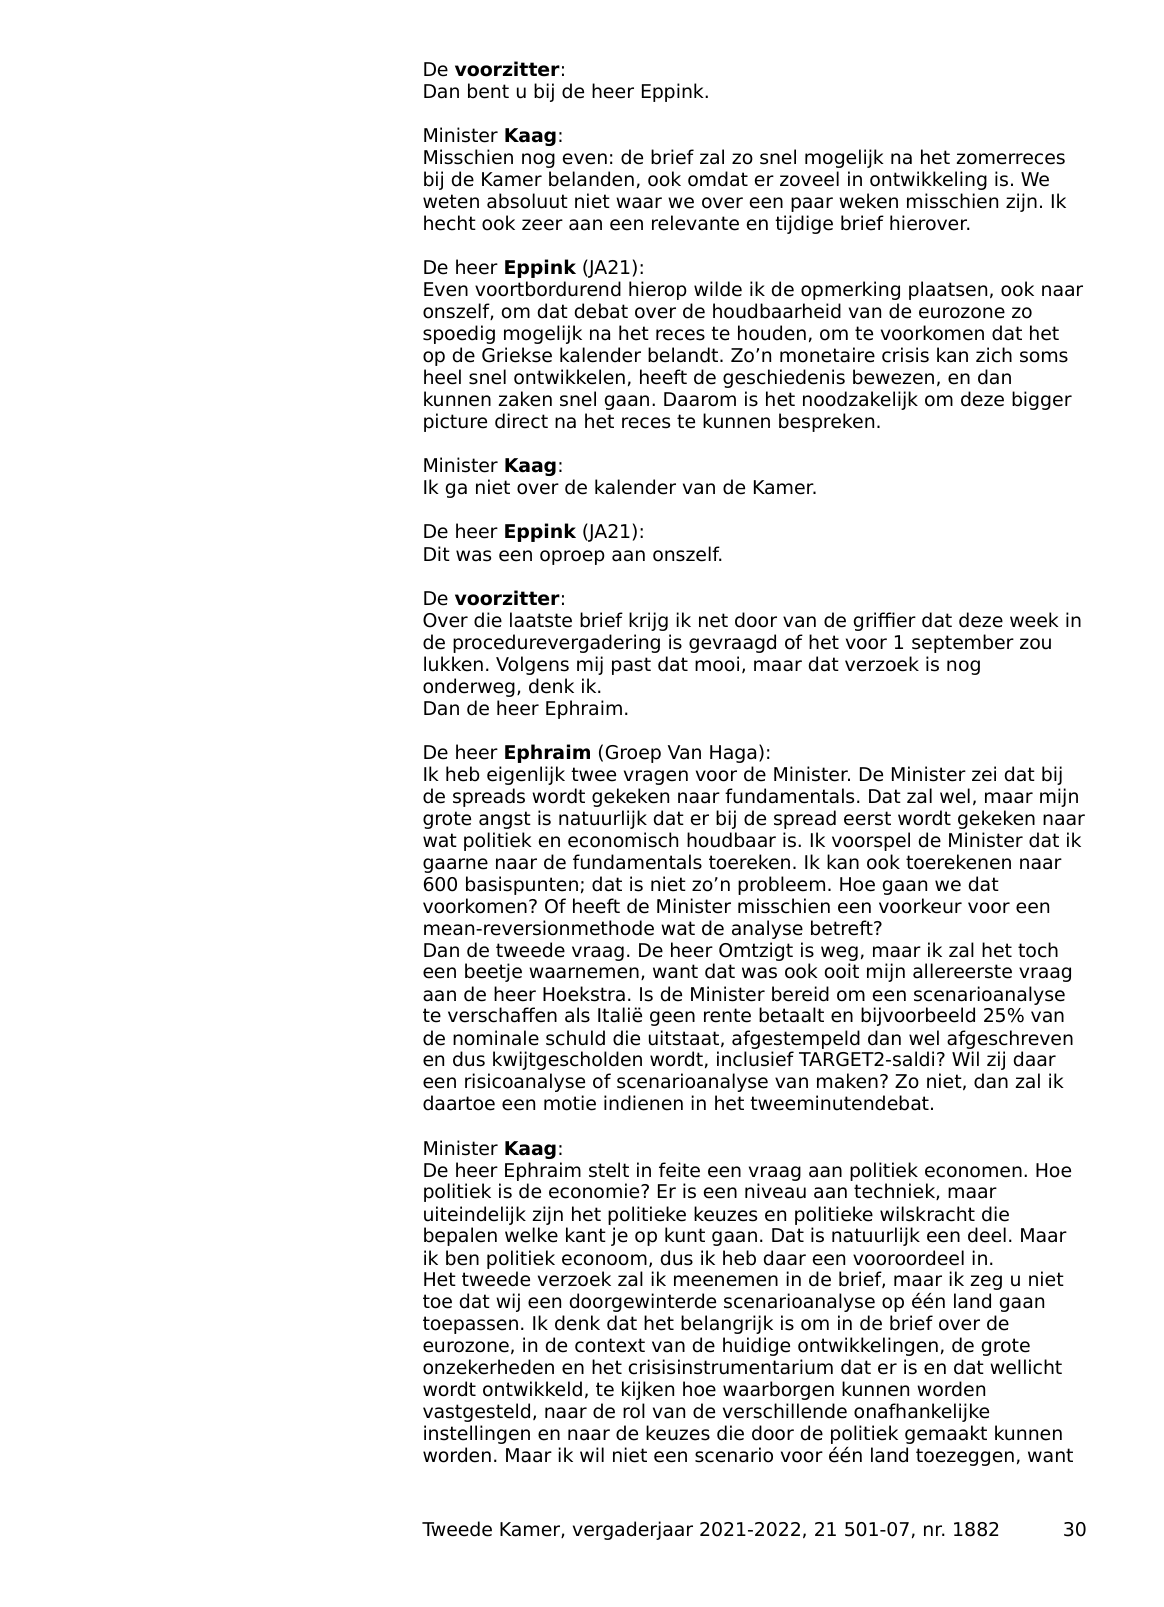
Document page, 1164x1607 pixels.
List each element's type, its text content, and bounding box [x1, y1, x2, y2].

text Het tweede verzoek zal ik meenemen in de brief, maar ik zeg u niet toe dat wij een doorgewinterde scenarioanalyse op één land gaan toepassen. Ik denk dat het belangrijk is om in de brief over de eurozone, in de context van de huidige ontwikkelingen, de grote onzekerheden en het crisisinstrumentarium dat er is en dat wellicht wordt ontwikkeld, te kijken hoe waarborgen kunnen worden vastgesteld, naar de rol van de verschillende onafhankelijke instellingen en naar de keuzes die door de politiek gemaakt kunnen worden. Maar ik wil niet een scenario voor één land toezeggen, want [422, 1269, 1087, 1467]
text De heer Ephraim (Groep Van Haga): [422, 742, 1087, 764]
text Misschien nog even: de brief zal zo snel mogelijk na het zomerreces bij de Kamer belanden, ook omdat er zoveel in ontwikkeling is. We weten absoluut niet waar we over een paar weken misschien zijn. Ik hecht ook zeer aan een relevante en tijdige brief hierover. [422, 147, 1087, 235]
text De voorzitter: [422, 588, 1087, 609]
text Dan de heer Ephraim. [422, 697, 1087, 719]
text Even voortbordurend hierop wilde ik de opmerking plaatsen, ook naar onszelf, om dat debat over de houdbaarheid van de eurozone zo spoedig mogelijk na het reces te houden, om te voorkomen dat het op de Griekse kalender belandt. Zo’n monetaire crisis kan zich soms heel snel ontwikkelen, heeft de geschiedenis bewezen, en dan kunnen zaken snel gaan. Daarom is het noodzakelijk om deze bigger picture direct na het reces te kunnen bespreken. [422, 279, 1087, 433]
text Ik heb eigenlijk twee vragen voor de Minister. De Minister zei dat bij de spreads wordt gekeken naar fundamentals. Dat zal wel, maar mijn grote angst is natuurlijk dat er bij de spread eerst wordt gekeken naar wat politiek en economisch houdbaar is. Ik voorspel de Minister dat ik gaarne naar de fundamentals toereken. Ik kan ook toerekenen naar 600 basispunten; dat is niet zo’n probleem. Hoe gaan we dat voorkomen? Of heeft de Minister misschien een voorkeur voor een mean-reversionmethode wat de analyse betreft? [422, 764, 1087, 939]
text Dit was een oproep aan onszelf. [422, 543, 1087, 565]
text De voorzitter: [422, 59, 1087, 81]
text Ik ga niet over de kalender van de Kamer. [422, 477, 1087, 499]
text Minister Kaag: [422, 1137, 1087, 1159]
text Minister Kaag: [422, 455, 1087, 477]
text De heer Eppink (JA21): [422, 257, 1087, 279]
text Dan bent u bij de heer Eppink. [422, 81, 1087, 103]
text Over die laatste brief krijg ik net door van de griffier dat deze week in de procedurevergadering is gevraagd of het voor 1 september zou lukken. Volgens mij past dat mooi, maar dat verzoek is nog onderweg, denk ik. [422, 609, 1087, 697]
text Dan de tweede vraag. De heer Omtzigt is weg, maar ik zal het toch een beetje waarnemen, want dat was ook ooit mijn allereerste vraag aan de heer Hoekstra. Is de Minister bereid om een scenarioanalyse te verschaffen als Italië geen rente betaalt en bijvoorbeeld 25% van de nominale schuld die uitstaat, afgestempeld dan wel afgeschreven en dus kwijtgescholden wordt, inclusief TARGET2-saldi? Wil zij daar een risicoanalyse of scenarioanalyse van maken? Zo niet, dan zal ik daartoe een motie indienen in het tweeminutendebat. [422, 939, 1087, 1115]
text Minister Kaag: [422, 125, 1087, 147]
text De heer Ephraim stelt in feite een vraag aan politiek economen. Hoe politiek is de economie? Er is een niveau aan techniek, maar uiteindelijk zijn het politieke keuzes en politieke wilskracht die bepalen welke kant je op kunt gaan. Dat is natuurlijk een deel. Maar ik ben politiek econoom, dus ik heb daar een vooroordeel in. [422, 1159, 1087, 1269]
text De heer Eppink (JA21): [422, 521, 1087, 543]
